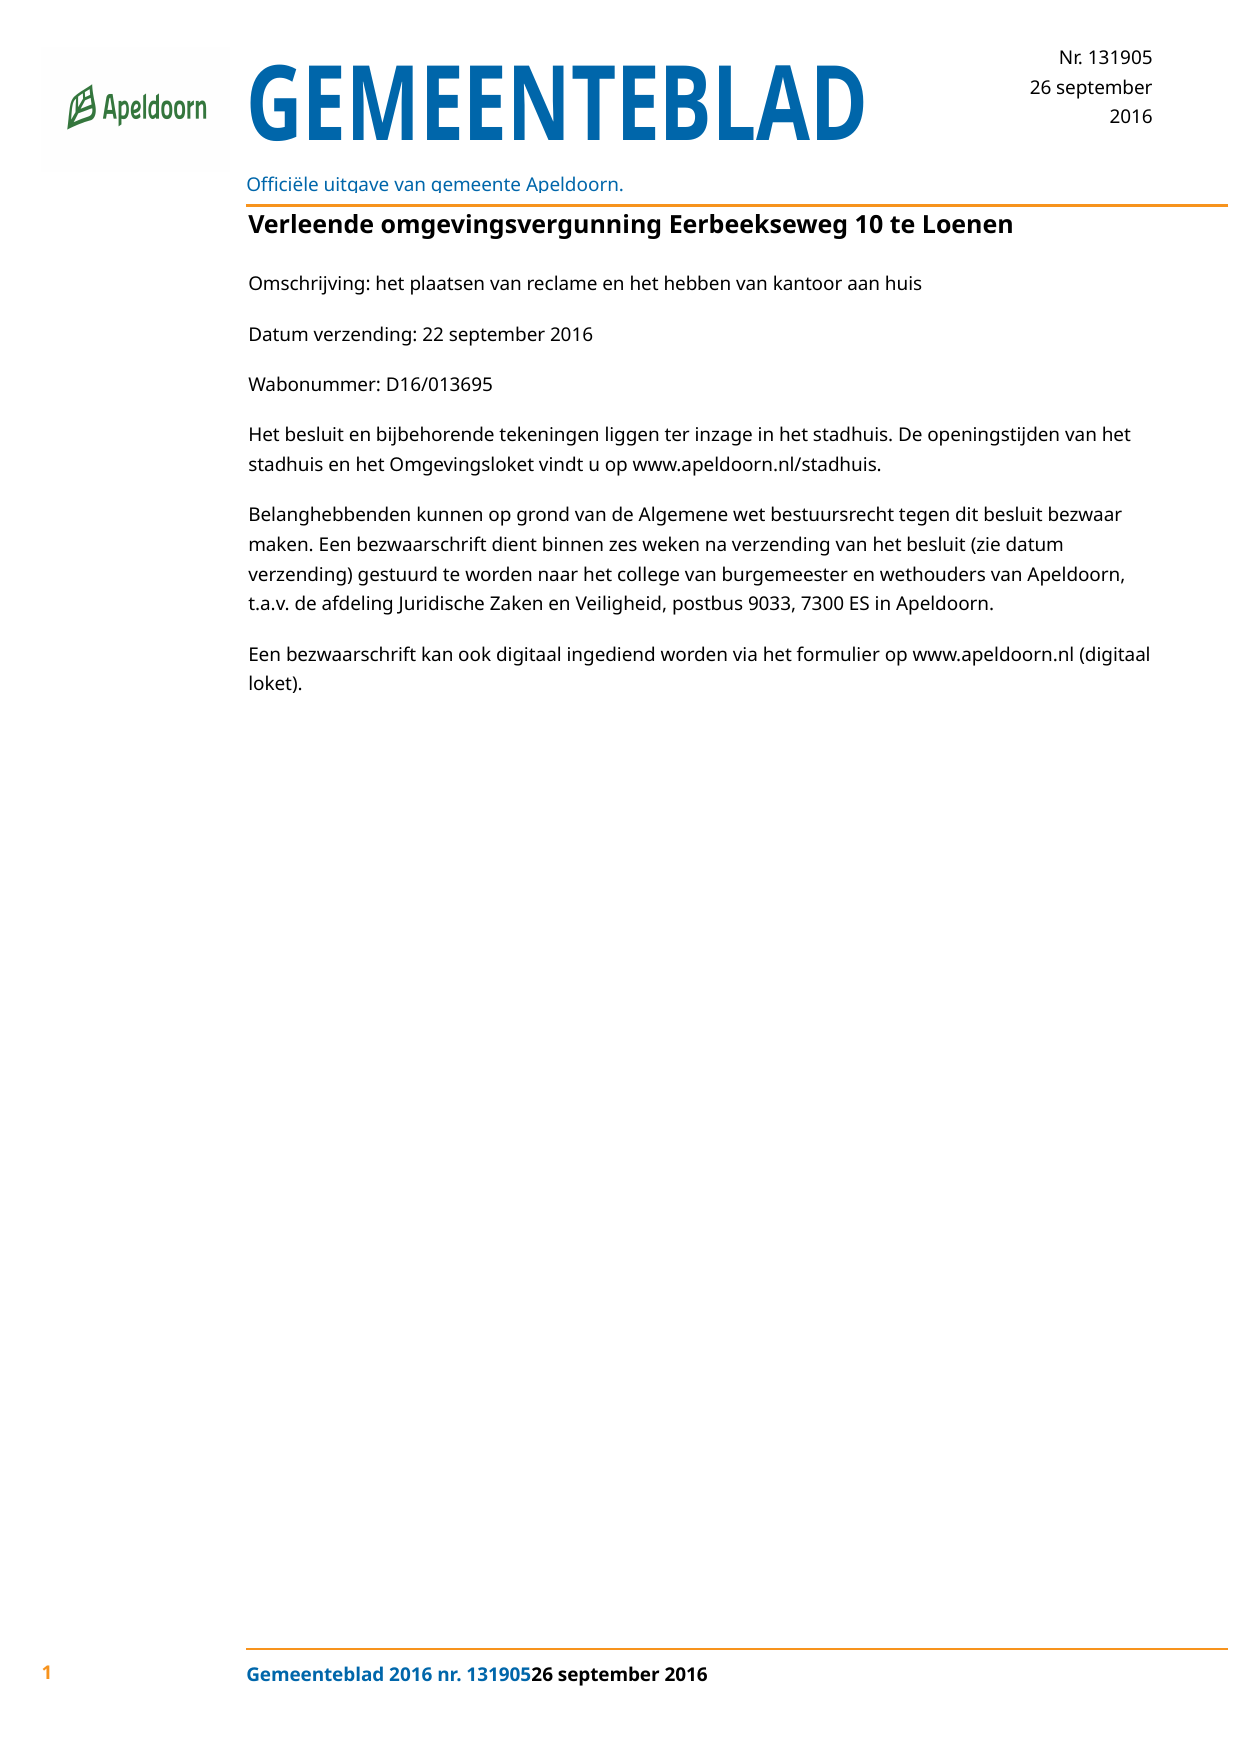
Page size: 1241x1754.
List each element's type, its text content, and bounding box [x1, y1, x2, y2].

text Verleende omgevingsvergunning Eerbeekseweg 10 te Loenen [248, 207, 1152, 241]
text Omschrijving: het plaatsen van reclame en het hebben van kantoor aan huis [248, 270, 1152, 296]
text Belanghebbenden kunnen op grond van de Algemene wet bestuursrecht tegen dit besluit bezwaar maken. Een bezwaarschrift dient binnen zes weken na verzending van het besluit (zie datum verzending) gestuurd te worden naar het college van burgemeester en wethouders van Apeldoorn, t.a.v. de afdeling Juridische Zaken en Veiligheid, postbus 9033, 7300 ES in Apeldoorn. [248, 502, 1152, 616]
text Een bezwaarschrift kan ook digitaal ingediend worden via het formulier op www.apeldoorn.nl (digitaal loket). [248, 641, 1152, 696]
text Het besluit en bijbehorende tekeningen liggen ter inzage in het stadhuis. De openingstijden van het stadhuis en het Omgevingsloket vindt u op www.apeldoorn.nl/stadhuis. [248, 422, 1152, 477]
text Wabonummer: D16/013695 [248, 371, 1152, 397]
text Datum verzending: 22 september 2016 [248, 321, 1152, 346]
picture [41, 47, 231, 172]
